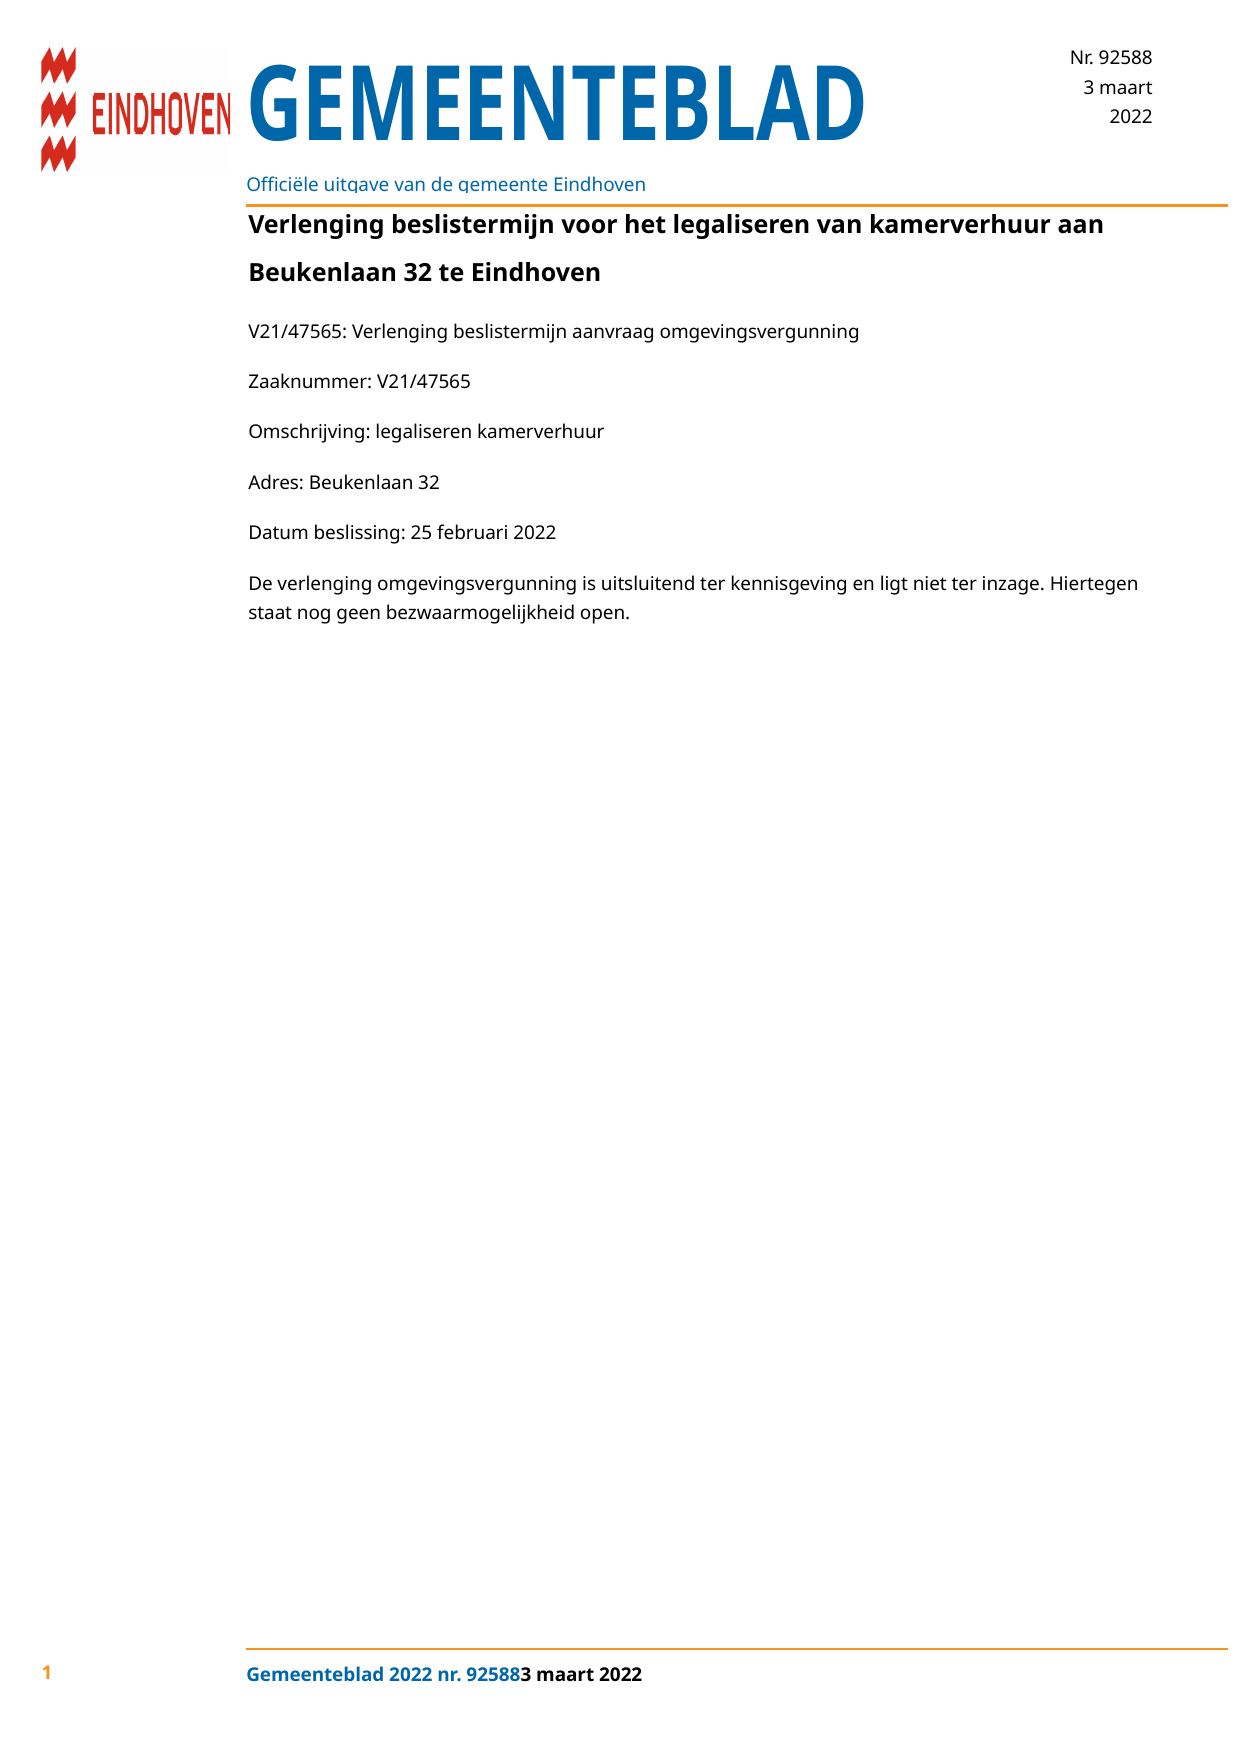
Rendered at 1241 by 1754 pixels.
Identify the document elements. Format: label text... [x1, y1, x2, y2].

text De verlenging omgevingsvergunning is uitsluitend ter kennisgeving en ligt niet ter inzage. Hiertegen staat nog geen bezwaarmogelijkheid open. [248, 570, 1152, 625]
text V21/47565: Verlenging beslistermijn aanvraag omgevingsvergunning [248, 318, 1152, 344]
text Zaaknummer: V21/47565 [248, 368, 1152, 394]
text Datum beslissing: 25 februari 2022 [248, 519, 1152, 545]
text Verlenging beslistermijn voor het legaliseren van kamerverhuur aan Beukenlaan 32 te Eindhoven [248, 207, 1152, 288]
picture [41, 47, 231, 172]
text Omschrijving: legaliseren kamerverhuur [248, 419, 1152, 444]
text Adres: Beukenlaan 32 [248, 469, 1152, 495]
